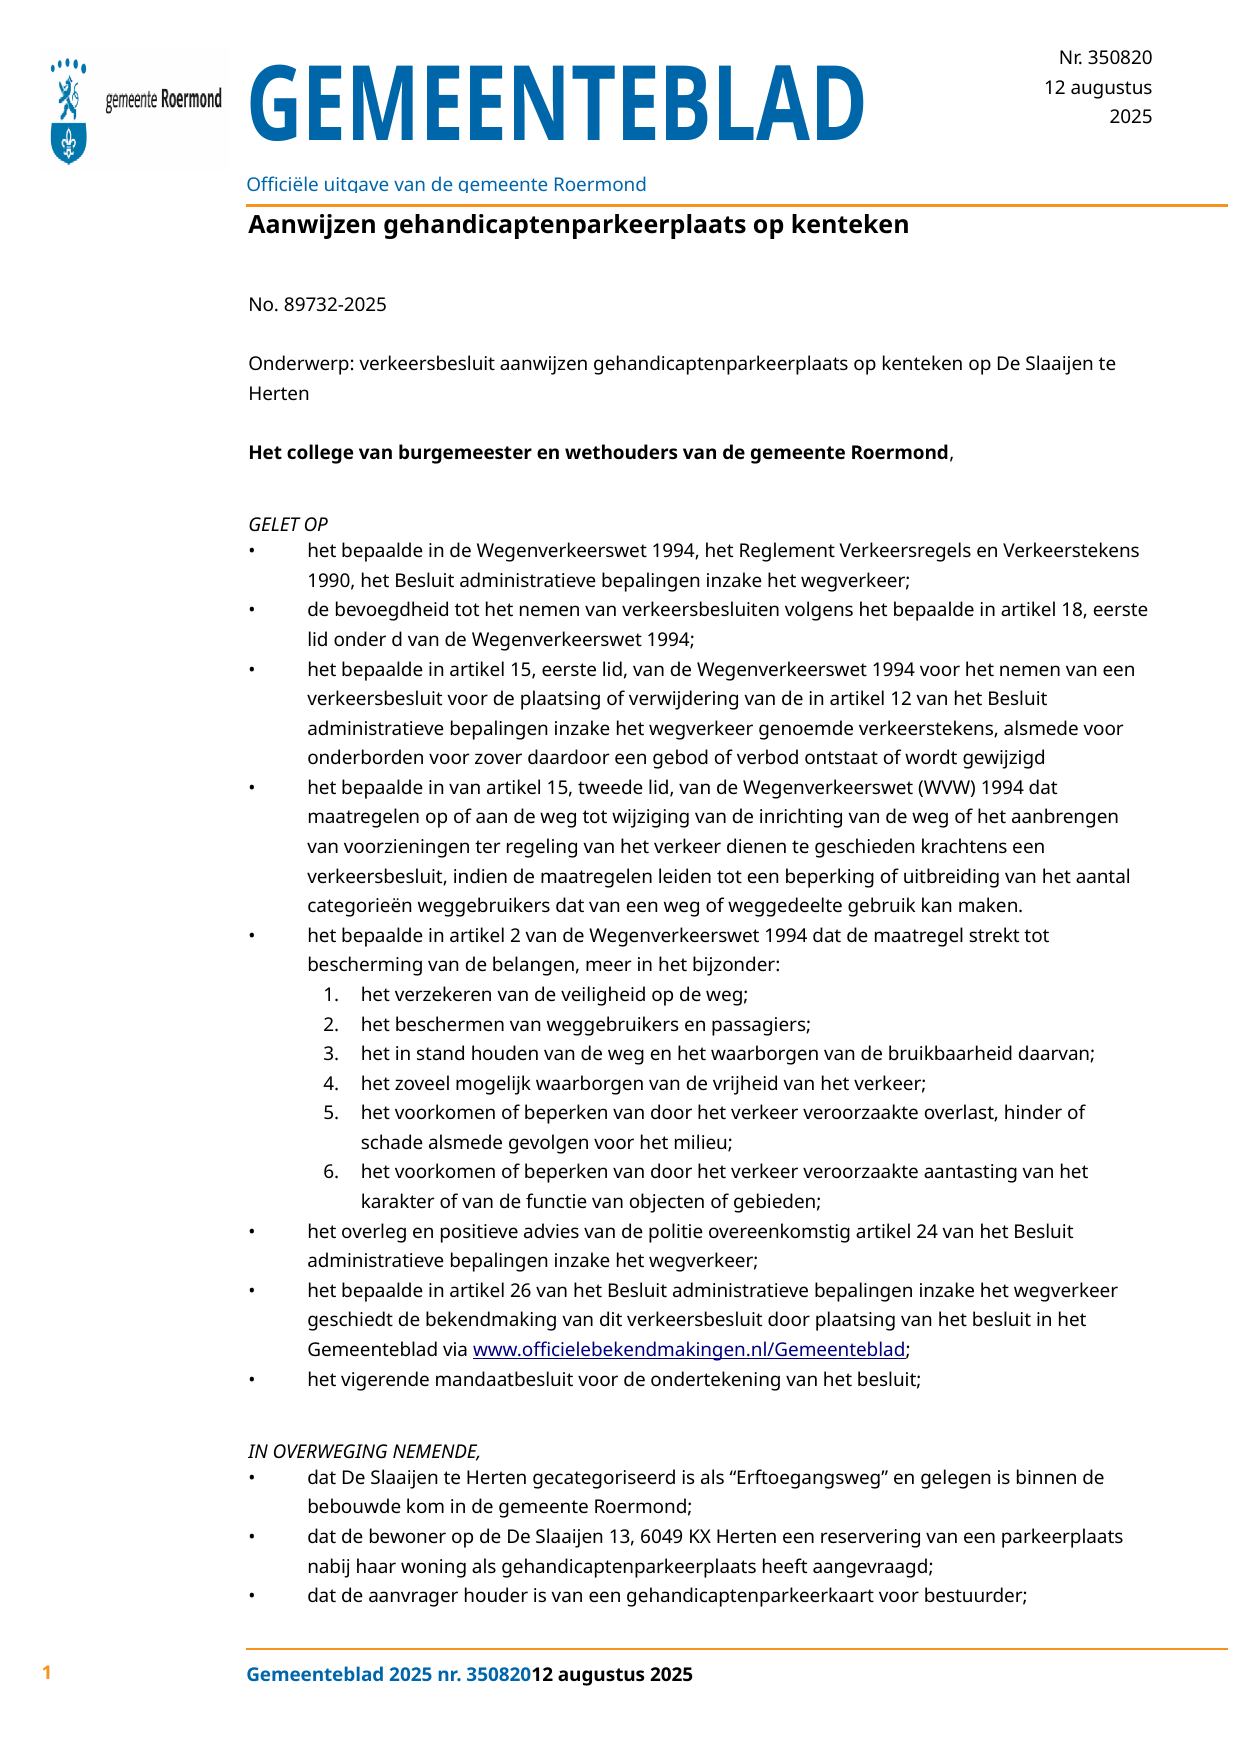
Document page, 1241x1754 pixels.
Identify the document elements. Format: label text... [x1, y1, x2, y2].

list het bepaalde in artikel 15, eerste lid, van de Wegenverkeerswet 1994 voor het nemen van een verkeersbesluit voor de plaatsing of verwijdering van de in artikel 12 van het Besluit administratieve bepalingen inzake het wegverkeer genoemde verkeerstekens, alsmede voor onderborden voor zover daardoor een gebod of verbod ontstaat of wordt gewijzigd [248, 656, 1152, 770]
text Het college van burgemeester en wethouders van de gemeente Roermond, [248, 439, 1152, 465]
list het zoveel mogelijk waarborgen van de vrijheid van het verkeer; [323, 1070, 1152, 1096]
list de bevoegdheid tot het nemen van verkeersbesluiten volgens het bepaalde in artikel 18, eerste lid onder d van de Wegenverkeerswet 1994; [248, 597, 1152, 652]
list het verzekeren van de veiligheid op de weg; [323, 981, 1152, 1007]
list het overleg en positieve advies van de politie overeenkomstig artikel 24 van het Besluit administratieve bepalingen inzake het wegverkeer; [248, 1218, 1152, 1273]
text IN OVERWEGING NEMENDE, [248, 1438, 1152, 1464]
text GELET OP [248, 512, 1152, 537]
text No. 89732-2025 [248, 291, 1152, 317]
picture [41, 47, 231, 172]
list dat de aanvrager houder is van een gehandicaptenparkeerkaart voor bestuurder; [248, 1582, 1152, 1608]
list het voorkomen of beperken van door het verkeer veroorzaakte overlast, hinder of schade alsmede gevolgen voor het milieu; [323, 1099, 1152, 1155]
list het bepaalde in van artikel 15, tweede lid, van de Wegenverkeerswet (WVW) 1994 dat maatregelen op of aan de weg tot wijziging van de inrichting van de weg of het aanbrengen van voorzieningen ter regeling van het verkeer dienen te geschieden krachtens een verkeersbesluit, indien de maatregelen leiden tot een beperking of uitbreiding van het aantal categorieën weggebruikers dat van een weg of weggedeelte gebruik kan maken. [248, 774, 1152, 918]
list het voorkomen of beperken van door het verkeer veroorzaakte aantasting van het karakter of van de functie van objecten of gebieden; [323, 1159, 1152, 1214]
list het bepaalde in artikel 26 van het Besluit administratieve bepalingen inzake het wegverkeer geschiedt de bekendmaking van dit verkeersbesluit door plaatsing van het besluit in het Gemeenteblad via www.officielebekendmakingen.nl/Gemeenteblad; [248, 1277, 1152, 1362]
list het vigerende mandaatbesluit voor de ondertekening van het besluit; [248, 1366, 1152, 1391]
list dat de bewoner op de De Slaaijen 13, 6049 KX Herten een reservering van een parkeerplaats nabij haar woning als gehandicaptenparkeerplaats heeft aangevraagd; [248, 1523, 1152, 1579]
list het beschermen van weggebruikers en passagiers; [323, 1011, 1152, 1036]
list het bepaalde in de Wegenverkeerswet 1994, het Reglement Verkeersregels en Verkeerstekens 1990, het Besluit administratieve bepalingen inzake het wegverkeer; [248, 537, 1152, 593]
list het in stand houden van de weg en het waarborgen van de bruikbaarheid daarvan; [323, 1040, 1152, 1066]
list het bepaalde in artikel 2 van de Wegenverkeerswet 1994 dat de maatregel strekt tot bescherming van de belangen, meer in het bijzonder: [248, 922, 1152, 977]
text Aanwijzen gehandicaptenparkeerplaats op kenteken [248, 207, 1152, 241]
list dat De Slaaijen te Herten gecategoriseerd is als “Erftoegangsweg” en gelegen is binnen de bebouwde kom in de gemeente Roermond; [248, 1464, 1152, 1519]
text Onderwerp: verkeersbesluit aanwijzen gehandicaptenparkeerplaats op kenteken op De Slaaijen te Herten [248, 350, 1152, 406]
